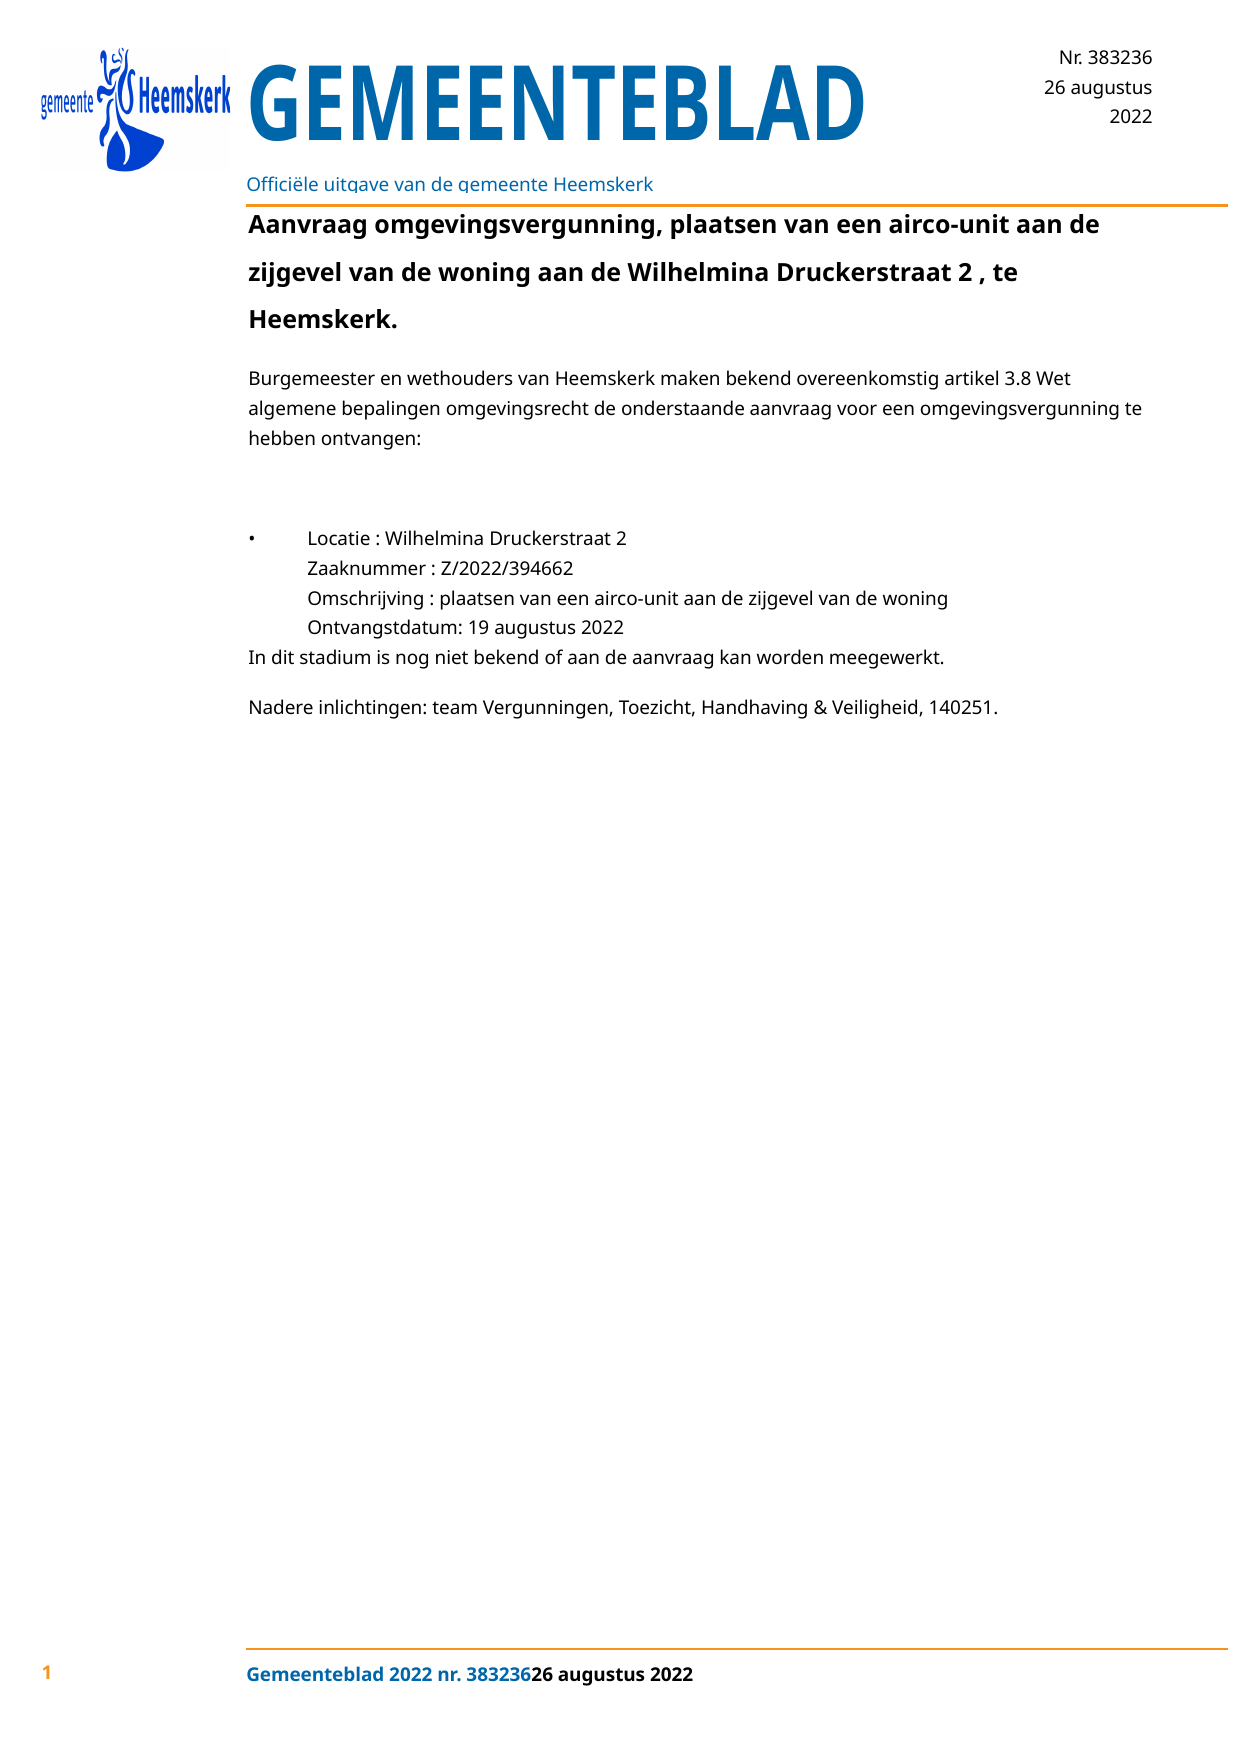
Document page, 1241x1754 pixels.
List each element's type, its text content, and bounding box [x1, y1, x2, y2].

text Burgemeester en wethouders van Heemskerk maken bekend overeenkomstig artikel 3.8 Wet algemene bepalingen omgevingsrecht de onderstaande aanvraag voor een omgevingsvergunning te hebben ontvangen: [248, 366, 1152, 450]
text Aanvraag omgevingsvergunning, plaatsen van een airco-unit aan de zijgevel van de woning aan de Wilhelmina Druckerstraat 2 , te Heemskerk. [248, 207, 1152, 336]
list Locatie : Wilhelmina Druckerstraat 2 [248, 526, 1152, 551]
list Zaaknummer : Z/2022/394662 [248, 555, 1152, 581]
list Omschrijving : plaatsen van een airco-unit aan de zijgevel van de woning [248, 585, 1152, 610]
picture [41, 47, 231, 172]
list Ontvangstdatum: 19 augustus 2022 [248, 614, 1152, 640]
text In dit stadium is nog niet bekend of aan de aanvraag kan worden meegewerkt. [248, 644, 1152, 669]
text Nadere inlichtingen: team Vergunningen, Toezicht, Handhaving & Veiligheid, 140251. [248, 694, 1152, 720]
